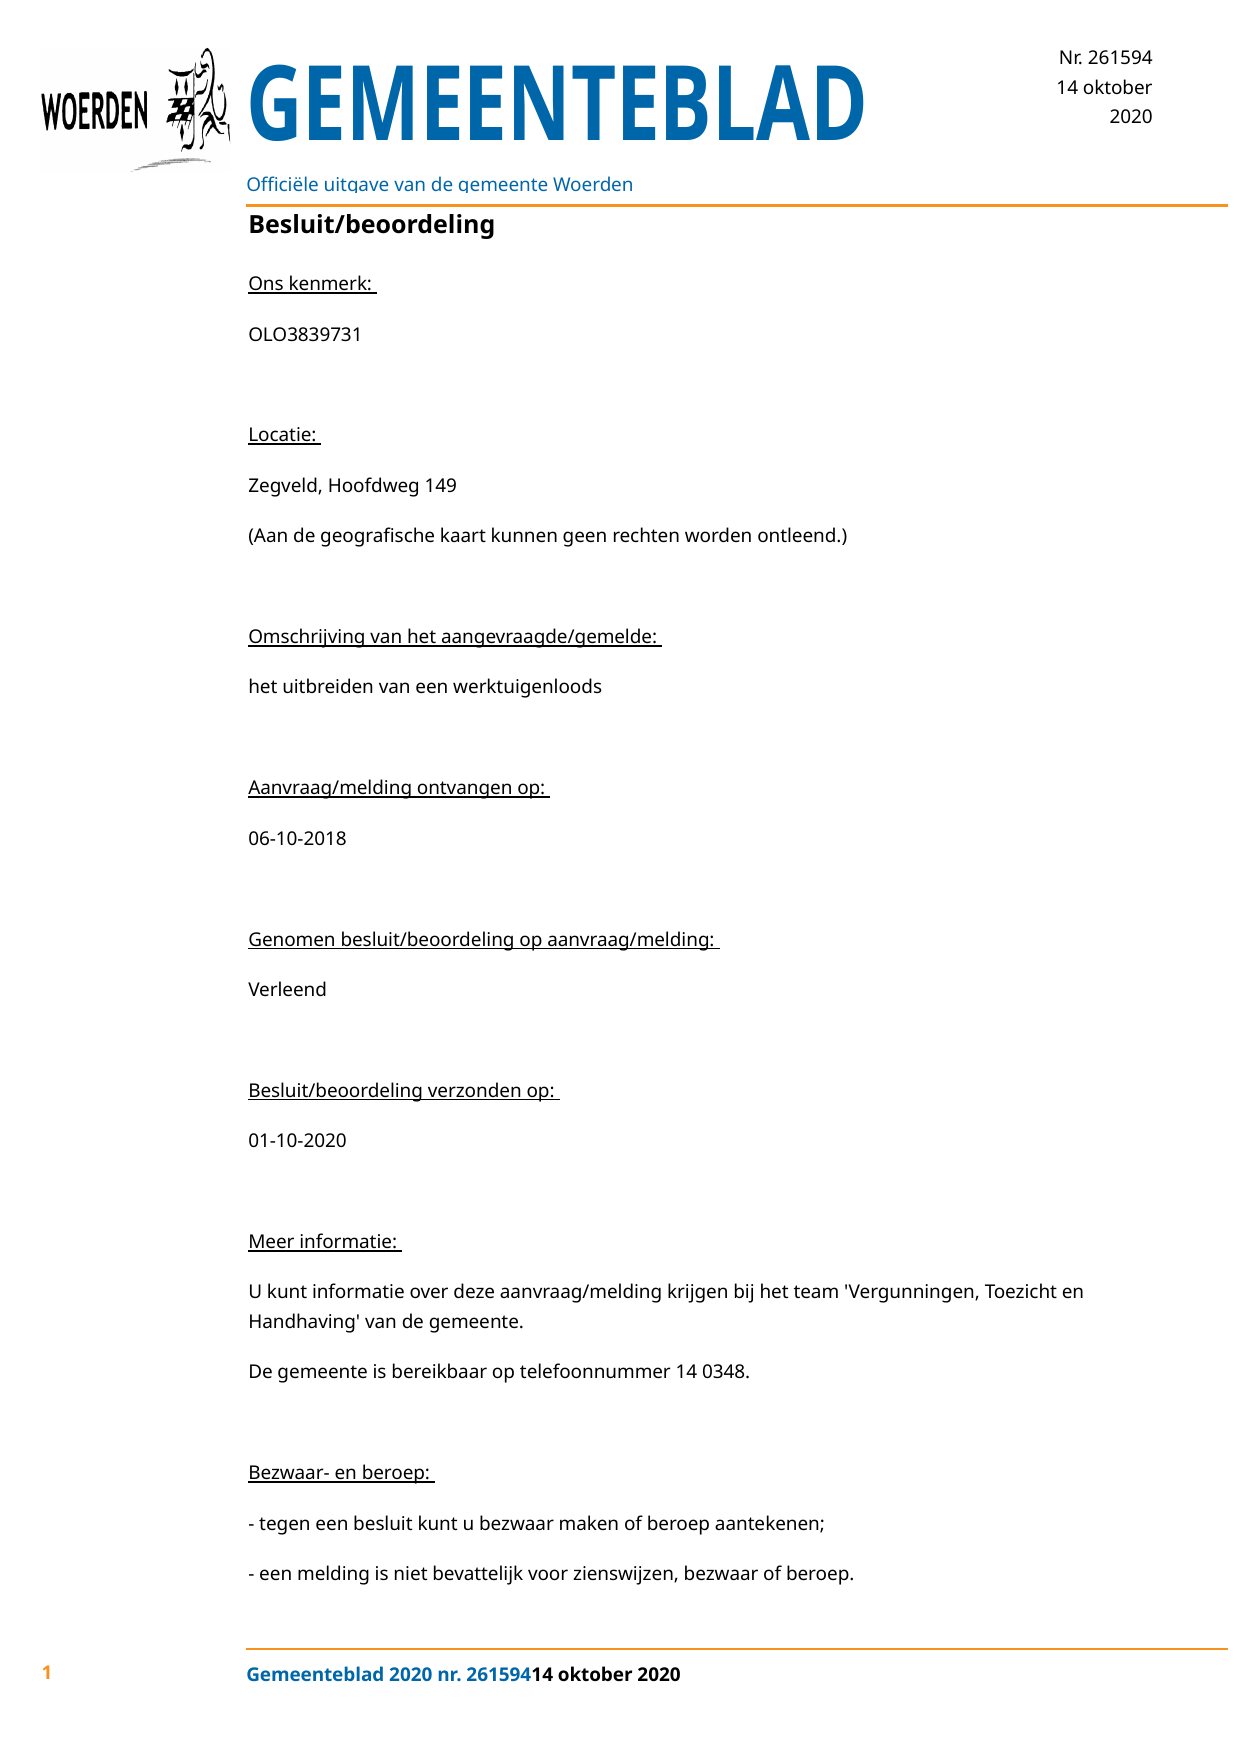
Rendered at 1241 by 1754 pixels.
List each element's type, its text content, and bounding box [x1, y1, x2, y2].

text U kunt informatie over deze aanvraag/melding krijgen bij het team 'Vergunningen, Toezicht en Handhaving' van de gemeente. [248, 1279, 1152, 1334]
text Verleend [248, 976, 1152, 1002]
text Meer informatie: [248, 1228, 1152, 1254]
text Besluit/beoordeling verzonden op: [248, 1077, 1152, 1103]
text 06-10-2018 [248, 825, 1152, 851]
text - tegen een besluit kunt u bezwaar maken of beroep aantekenen; [248, 1510, 1152, 1536]
text De gemeente is bereikbaar op telefoonnummer 14 0348. [248, 1359, 1152, 1384]
text Aanvraag/melding ontvangen op: [248, 774, 1152, 800]
text Genomen besluit/beoordeling op aanvraag/melding: [248, 926, 1152, 951]
text Omschrijving van het aangevraagde/gemelde: [248, 623, 1152, 649]
text Locatie: [248, 422, 1152, 447]
text (Aan de geografische kaart kunnen geen rechten worden ontleend.) [248, 522, 1152, 548]
picture [41, 47, 231, 172]
text Besluit/beoordeling [248, 207, 1152, 241]
text 01-10-2020 [248, 1127, 1152, 1153]
text Bezwaar- en beroep: [248, 1459, 1152, 1485]
text het uitbreiden van een werktuigenloods [248, 674, 1152, 699]
text Zegveld, Hoofdweg 149 [248, 472, 1152, 498]
text - een melding is niet bevattelijk voor zienswijzen, bezwaar of beroep. [248, 1560, 1152, 1586]
text Ons kenmerk: [248, 270, 1152, 296]
text OLO3839731 [248, 321, 1152, 346]
